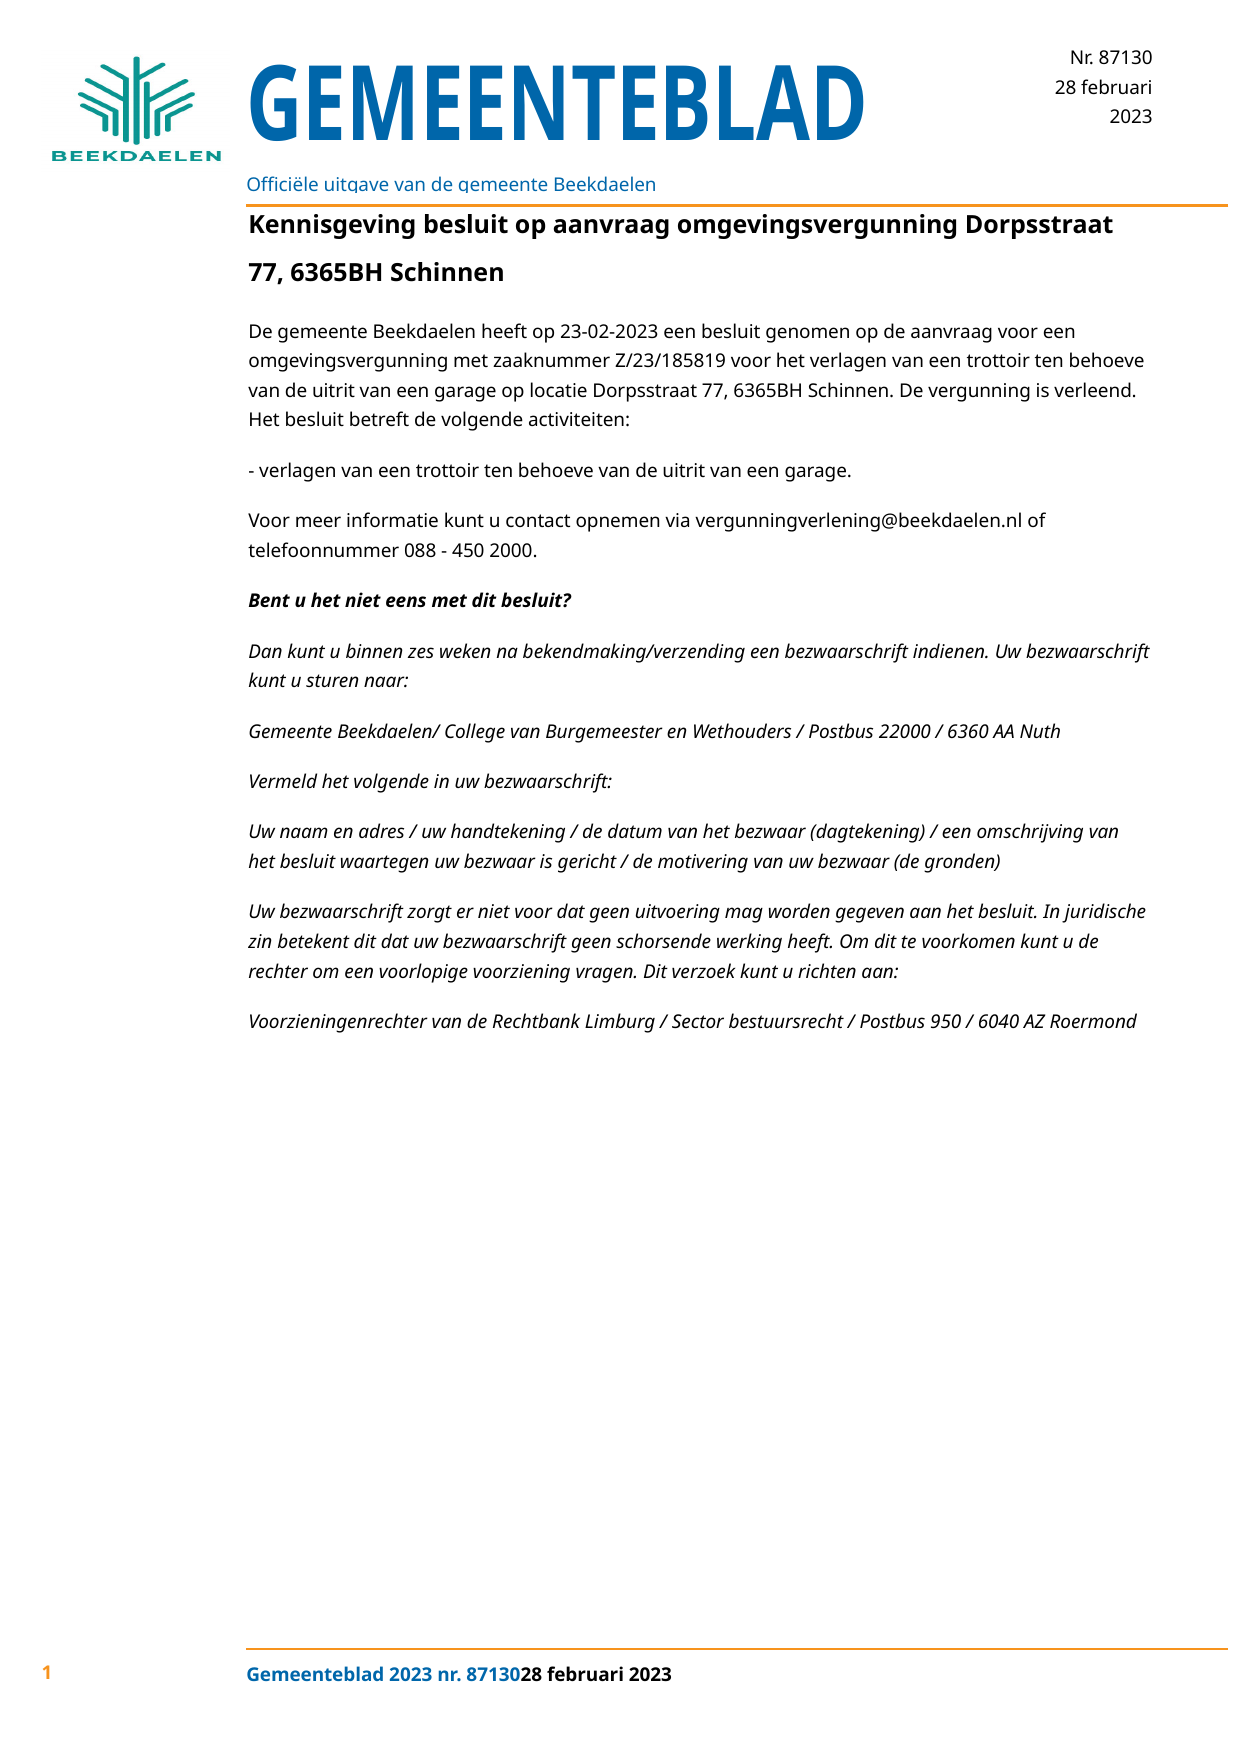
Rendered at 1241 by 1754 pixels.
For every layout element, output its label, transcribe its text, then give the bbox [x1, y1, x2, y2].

text Dan kunt u binnen zes weken na bekendmaking/verzending een bezwaarschrift indienen. Uw bezwaarschrift kunt u sturen naar: [248, 638, 1152, 693]
text Voorzieningenrechter van de Rechtbank Limburg / Sector bestuursrecht / Postbus 950 / 6040 AZ Roermond [248, 1008, 1152, 1034]
text Kennisgeving besluit op aanvraag omgevingsvergunning Dorpsstraat 77, 6365BH Schinnen [248, 207, 1152, 288]
text - verlagen van een trottoir ten behoeve van de uitrit van een garage. [248, 457, 1152, 483]
text Uw bezwaarschrift zorgt er niet voor dat geen uitvoering mag worden gegeven aan het besluit. In juridische zin betekent dit dat uw bezwaarschrift geen schorsende werking heeft. Om dit te voorkomen kunt u de rechter om een voorlopige voorziening vragen. Dit verzoek kunt u richten aan: [248, 899, 1152, 984]
picture [41, 47, 231, 172]
text De gemeente Beekdaelen heeft op 23-02-2023 een besluit genomen op de aanvraag voor een omgevingsvergunning met zaaknummer Z/23/185819 voor het verlagen van een trottoir ten behoeve van de uitrit van een garage op locatie Dorpsstraat 77, 6365BH Schinnen. De vergunning is verleend. Het besluit betreft de volgende activiteiten: [248, 318, 1152, 432]
text Uw naam en adres / uw handtekening / de datum van het bezwaar (dagtekening) / een omschrijving van het besluit waartegen uw bezwaar is gericht / de motivering van uw bezwaar (de gronden) [248, 819, 1152, 874]
text Gemeente Beekdaelen/ College van Burgemeester en Wethouders / Postbus 22000 / 6360 AA Nuth [248, 718, 1152, 744]
text Voor meer informatie kunt u contact opnemen via vergunningverlening@beekdaelen.nl of telefoonnummer 088 - 450 2000. [248, 507, 1152, 563]
text Bent u het niet eens met dit besluit? [248, 587, 1152, 613]
text Vermeld het volgende in uw bezwaarschrift: [248, 768, 1152, 794]
